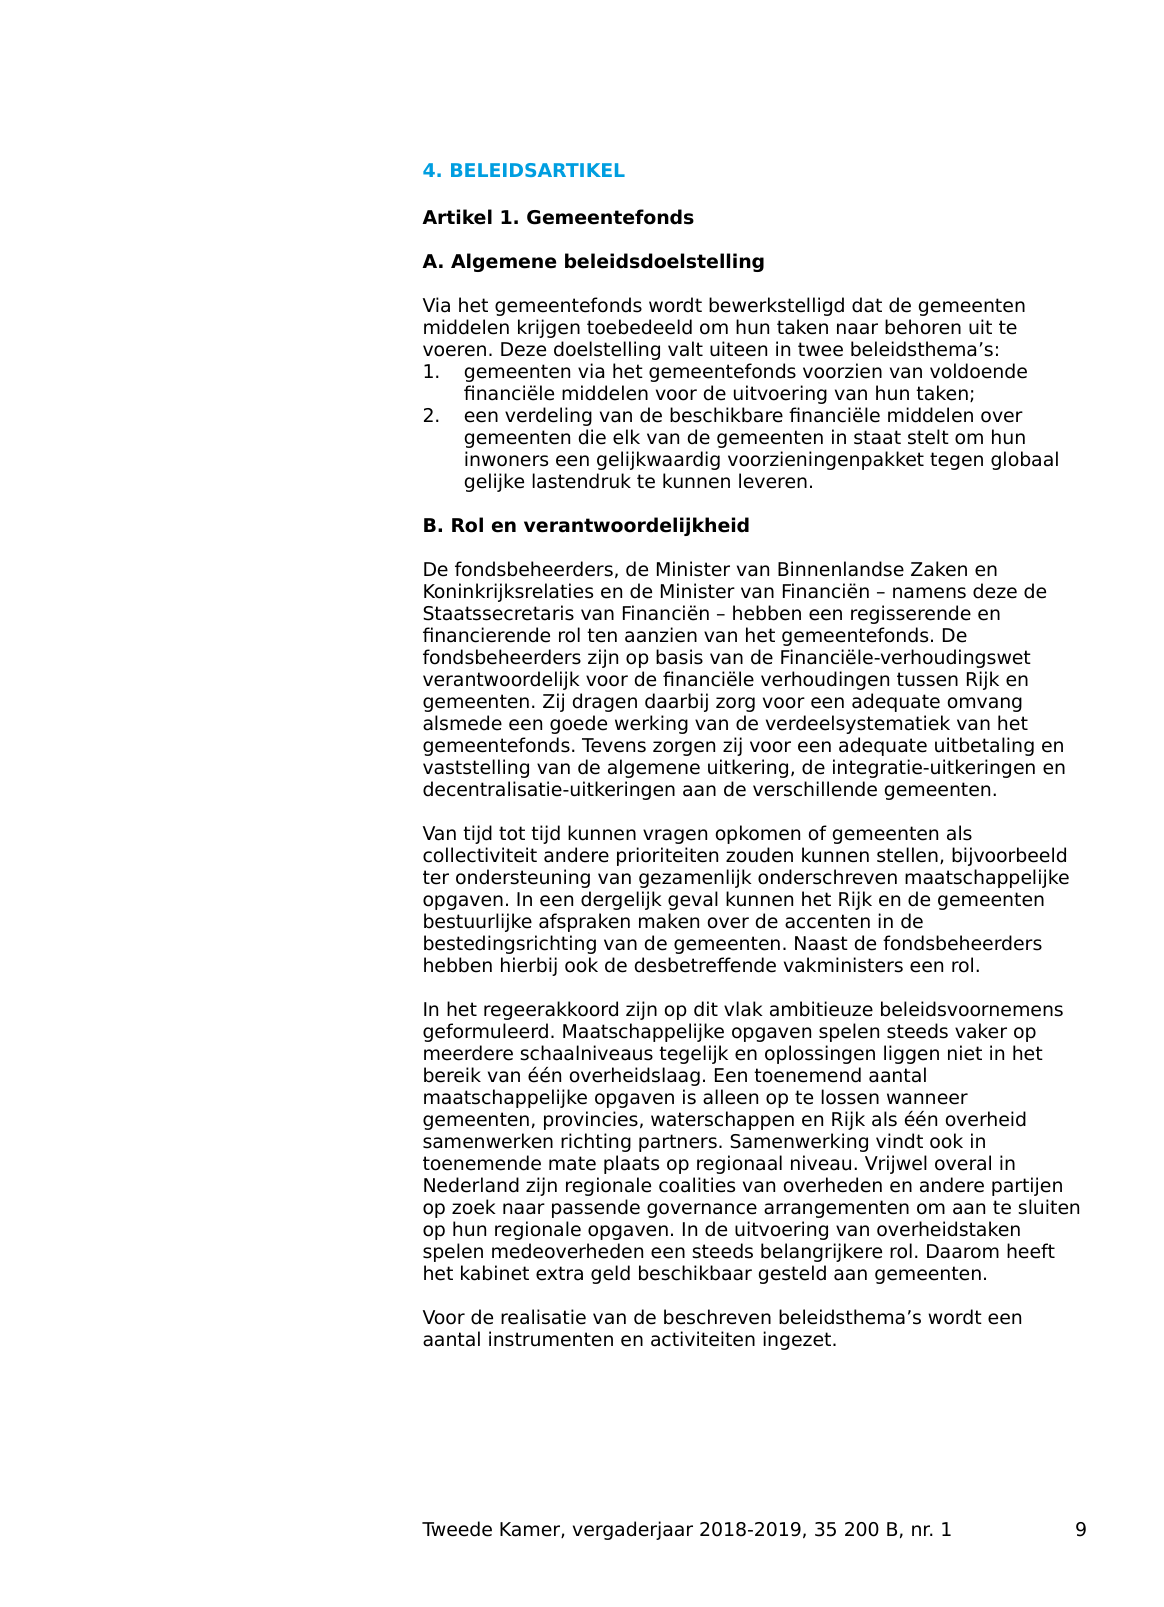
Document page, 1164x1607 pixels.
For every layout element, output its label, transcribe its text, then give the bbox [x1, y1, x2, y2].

subtitle B. Rol en verantwoordelijkheid [422, 515, 1087, 537]
text 1. gemeenten via het gemeentefonds voorzien van voldoende financiële middelen voor de uitvoering van hun taken; [422, 361, 1087, 405]
subtitle A. Algemene beleidsdoelstelling [422, 251, 1087, 273]
subtitle 4. BELEIDSARTIKEL [422, 160, 1087, 182]
text Via het gemeentefonds wordt bewerkstelligd dat de gemeenten middelen krijgen toebedeeld om hun taken naar behoren uit te voeren. Deze doelstelling valt uiteen in twee beleidsthema’s: [422, 295, 1087, 361]
text Van tijd tot tijd kunnen vragen opkomen of gemeenten als collectiviteit andere prioriteiten zouden kunnen stellen, bijvoorbeeld ter ondersteuning van gezamenlijk onderschreven maatschappelijke opgaven. In een dergelijk geval kunnen het Rijk en de gemeenten bestuurlijke afspraken maken over de accenten in de bestedingsrichting van de gemeenten. Naast de fondsbeheerders hebben hierbij ook de desbetreffende vakministers een rol. [422, 823, 1087, 977]
subtitle Artikel 1. Gemeentefonds [422, 207, 1087, 229]
text Voor de realisatie van de beschreven beleidsthema’s wordt een aantal instrumenten en activiteiten ingezet. [422, 1307, 1087, 1351]
text De fondsbeheerders, de Minister van Binnenlandse Zaken en Koninkrijksrelaties en de Minister van Financiën – namens deze de Staatssecretaris van Financiën – hebben een regisserende en financierende rol ten aanzien van het gemeentefonds. De fondsbeheerders zijn op basis van de Financiële-verhoudingswet verantwoordelijk voor de financiële verhoudingen tussen Rijk en gemeenten. Zij dragen daarbij zorg voor een adequate omvang alsmede een goede werking van de verdeelsystematiek van het gemeentefonds. Tevens zorgen zij voor een adequate uitbetaling en vaststelling van de algemene uitkering, de integratie-uitkeringen en decentralisatie-uitkeringen aan de verschillende gemeenten. [422, 559, 1087, 801]
text 2. een verdeling van de beschikbare financiële middelen over gemeenten die elk van de gemeenten in staat stelt om hun inwoners een gelijkwaardig voorzieningenpakket tegen globaal gelijke lastendruk te kunnen leveren. [422, 405, 1087, 493]
text In het regeerakkoord zijn op dit vlak ambitieuze beleidsvoornemens geformuleerd. Maatschappelijke opgaven spelen steeds vaker op meerdere schaalniveaus tegelijk en oplossingen liggen niet in het bereik van één overheidslaag. Een toenemend aantal maatschappelijke opgaven is alleen op te lossen wanneer gemeenten, provincies, waterschappen en Rijk als één overheid samenwerken richting partners. Samenwerking vindt ook in toenemende mate plaats op regionaal niveau. Vrijwel overal in Nederland zijn regionale coalities van overheden en andere partijen op zoek naar passende governance arrangementen om aan te sluiten op hun regionale opgaven. In de uitvoering van overheidstaken spelen medeoverheden een steeds belangrijkere rol. Daarom heeft het kabinet extra geld beschikbaar gesteld aan gemeenten. [422, 999, 1087, 1285]
